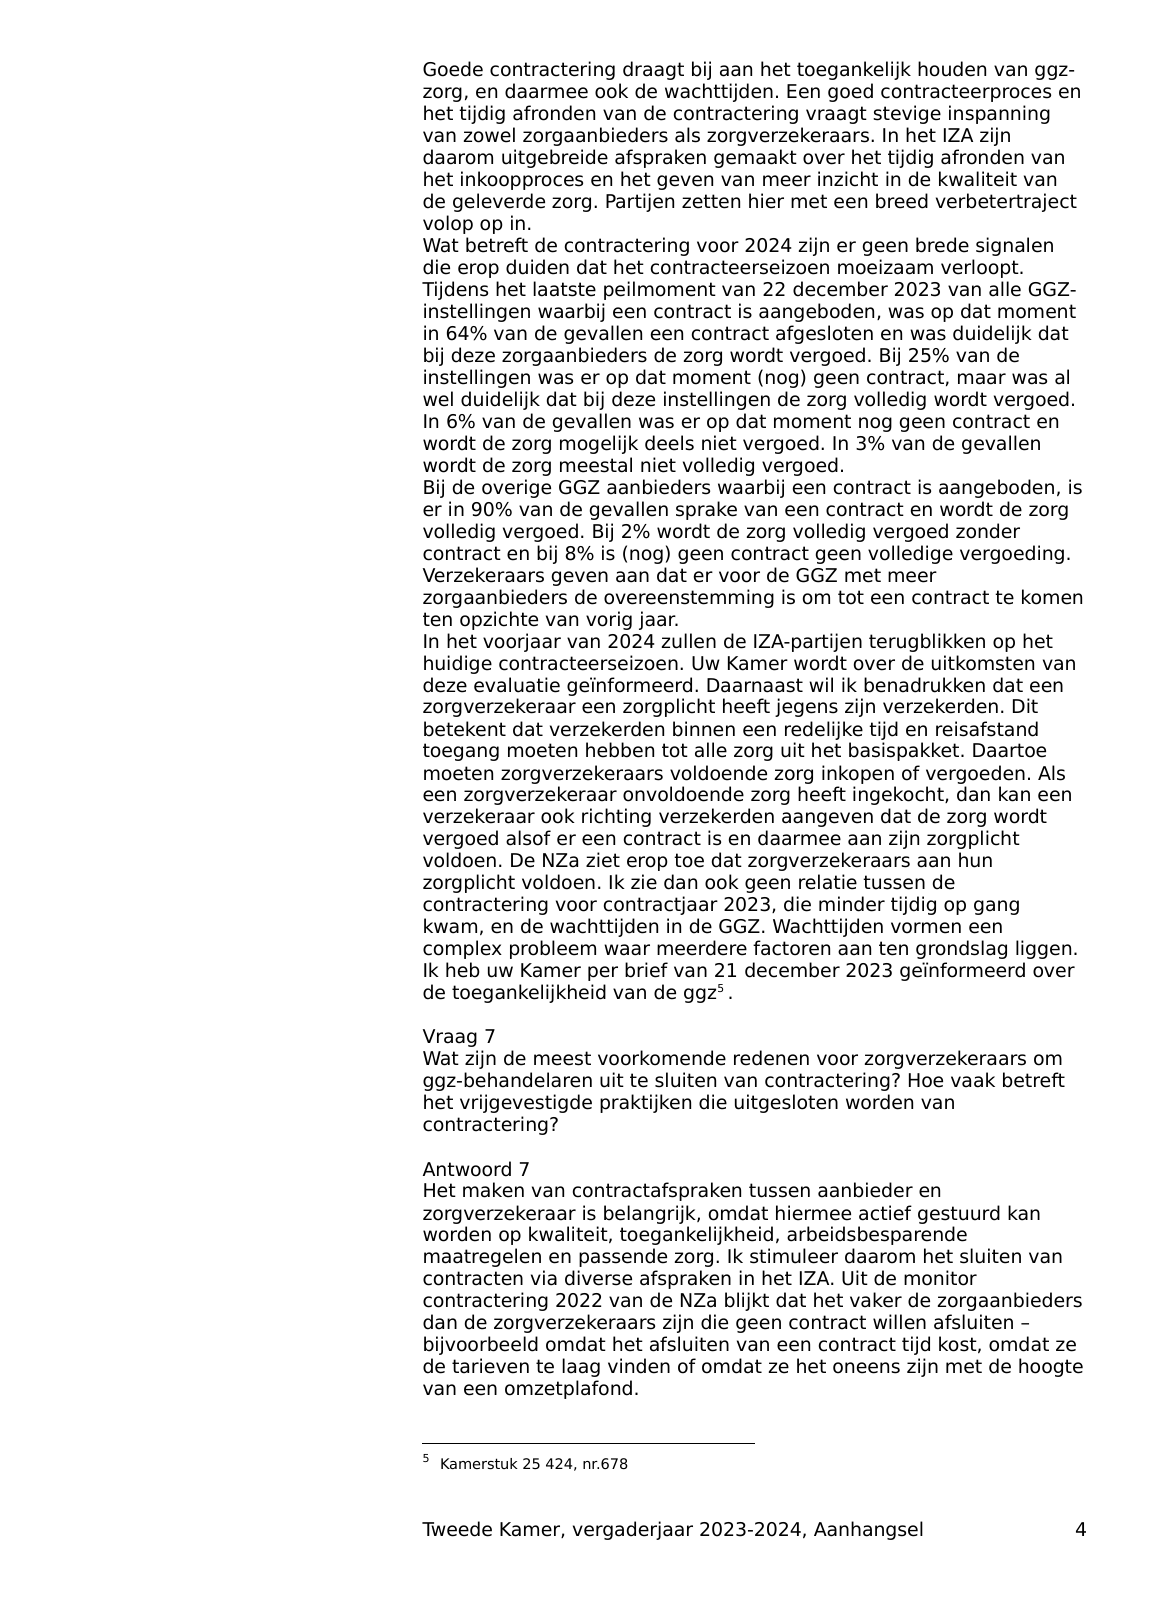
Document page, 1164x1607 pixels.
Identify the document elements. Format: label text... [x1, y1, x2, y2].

text Vraag 7 [422, 1026, 1087, 1048]
text Wat betreft de contractering voor 2024 zijn er geen brede signalen die erop duiden dat het contracteerseizoen moeizaam verloopt. Tijdens het laatste peilmoment van 22 december 2023 van alle GGZ-instellingen waarbij een contract is aangeboden, was op dat moment in 64% van de gevallen een contract afgesloten en was duidelijk dat bij deze zorgaanbieders de zorg wordt vergoed. Bij 25% van de instellingen was er op dat moment (nog) geen contract, maar was al wel duidelijk dat bij deze instellingen de zorg volledig wordt vergoed. In 6% van de gevallen was er op dat moment nog geen contract en wordt de zorg mogelijk deels niet vergoed. In 3% van de gevallen wordt de zorg meestal niet volledig vergoed. [422, 235, 1087, 477]
text Het maken van contractafspraken tussen aanbieder en zorgverzekeraar is belangrijk, omdat hiermee actief gestuurd kan worden op kwaliteit, toegankelijkheid, arbeidsbesparende maatregelen en passende zorg. Ik stimuleer daarom het sluiten van contracten via diverse afspraken in het IZA. Uit de monitor contractering 2022 van de NZa blijkt dat het vaker de zorgaanbieders dan de zorgverzekeraars zijn die geen contract willen afsluiten – bijvoorbeeld omdat het afsluiten van een contract tijd kost, omdat ze de tarieven te laag vinden of omdat ze het oneens zijn met de hoogte van een omzetplafond. [422, 1180, 1087, 1400]
text Kamerstuk 25 424, nr.678 [422, 1452, 1087, 1474]
text In het voorjaar van 2024 zullen de IZA-partijen terugblikken op het huidige contracteerseizoen. Uw Kamer wordt over de uitkomsten van deze evaluatie geïnformeerd. Daarnaast wil ik benadrukken dat een zorgverzekeraar een zorgplicht heeft jegens zijn verzekerden. Dit betekent dat verzekerden binnen een redelijke tijd en reisafstand toegang moeten hebben tot alle zorg uit het basispakket. Daartoe moeten zorgverzekeraars voldoende zorg inkopen of vergoeden. Als een zorgverzekeraar onvoldoende zorg heeft ingekocht, dan kan een verzekeraar ook richting verzekerden aangeven dat de zorg wordt vergoed alsof er een contract is en daarmee aan zijn zorgplicht voldoen. De NZa ziet erop toe dat zorgverzekeraars aan hun zorgplicht voldoen. Ik zie dan ook geen relatie tussen de contractering voor contractjaar 2023, die minder tijdig op gang kwam, en de wachttijden in de GGZ. Wachttijden vormen een complex probleem waar meerdere factoren aan ten grondslag liggen. Ik heb uw Kamer per brief van 21 december 2023 geïnformeerd over de toegankelijkheid van de ggz. [422, 631, 1087, 1004]
text Bij de overige GGZ aanbieders waarbij een contract is aangeboden, is er in 90% van de gevallen sprake van een contract en wordt de zorg volledig vergoed. Bij 2% wordt de zorg volledig vergoed zonder contract en bij 8% is (nog) geen contract geen volledige vergoeding. Verzekeraars geven aan dat er voor de GGZ met meer zorgaanbieders de overeenstemming is om tot een contract te komen ten opzichte van vorig jaar. [422, 477, 1087, 631]
text Wat zijn de meest voorkomende redenen voor zorgverzekeraars om ggz-behandelaren uit te sluiten van contractering? Hoe vaak betreft het vrijgevestigde praktijken die uitgesloten worden van contractering? [422, 1048, 1087, 1136]
text Antwoord 7 [422, 1158, 1087, 1180]
text Goede contractering draagt bij aan het toegankelijk houden van ggz-zorg, en daarmee ook de wachttijden. Een goed contracteerproces en het tijdig afronden van de contractering vraagt stevige inspanning van zowel zorgaanbieders als zorgverzekeraars. In het IZA zijn daarom uitgebreide afspraken gemaakt over het tijdig afronden van het inkoopproces en het geven van meer inzicht in de kwaliteit van de geleverde zorg. Partijen zetten hier met een breed verbetertraject volop op in. [422, 59, 1087, 235]
